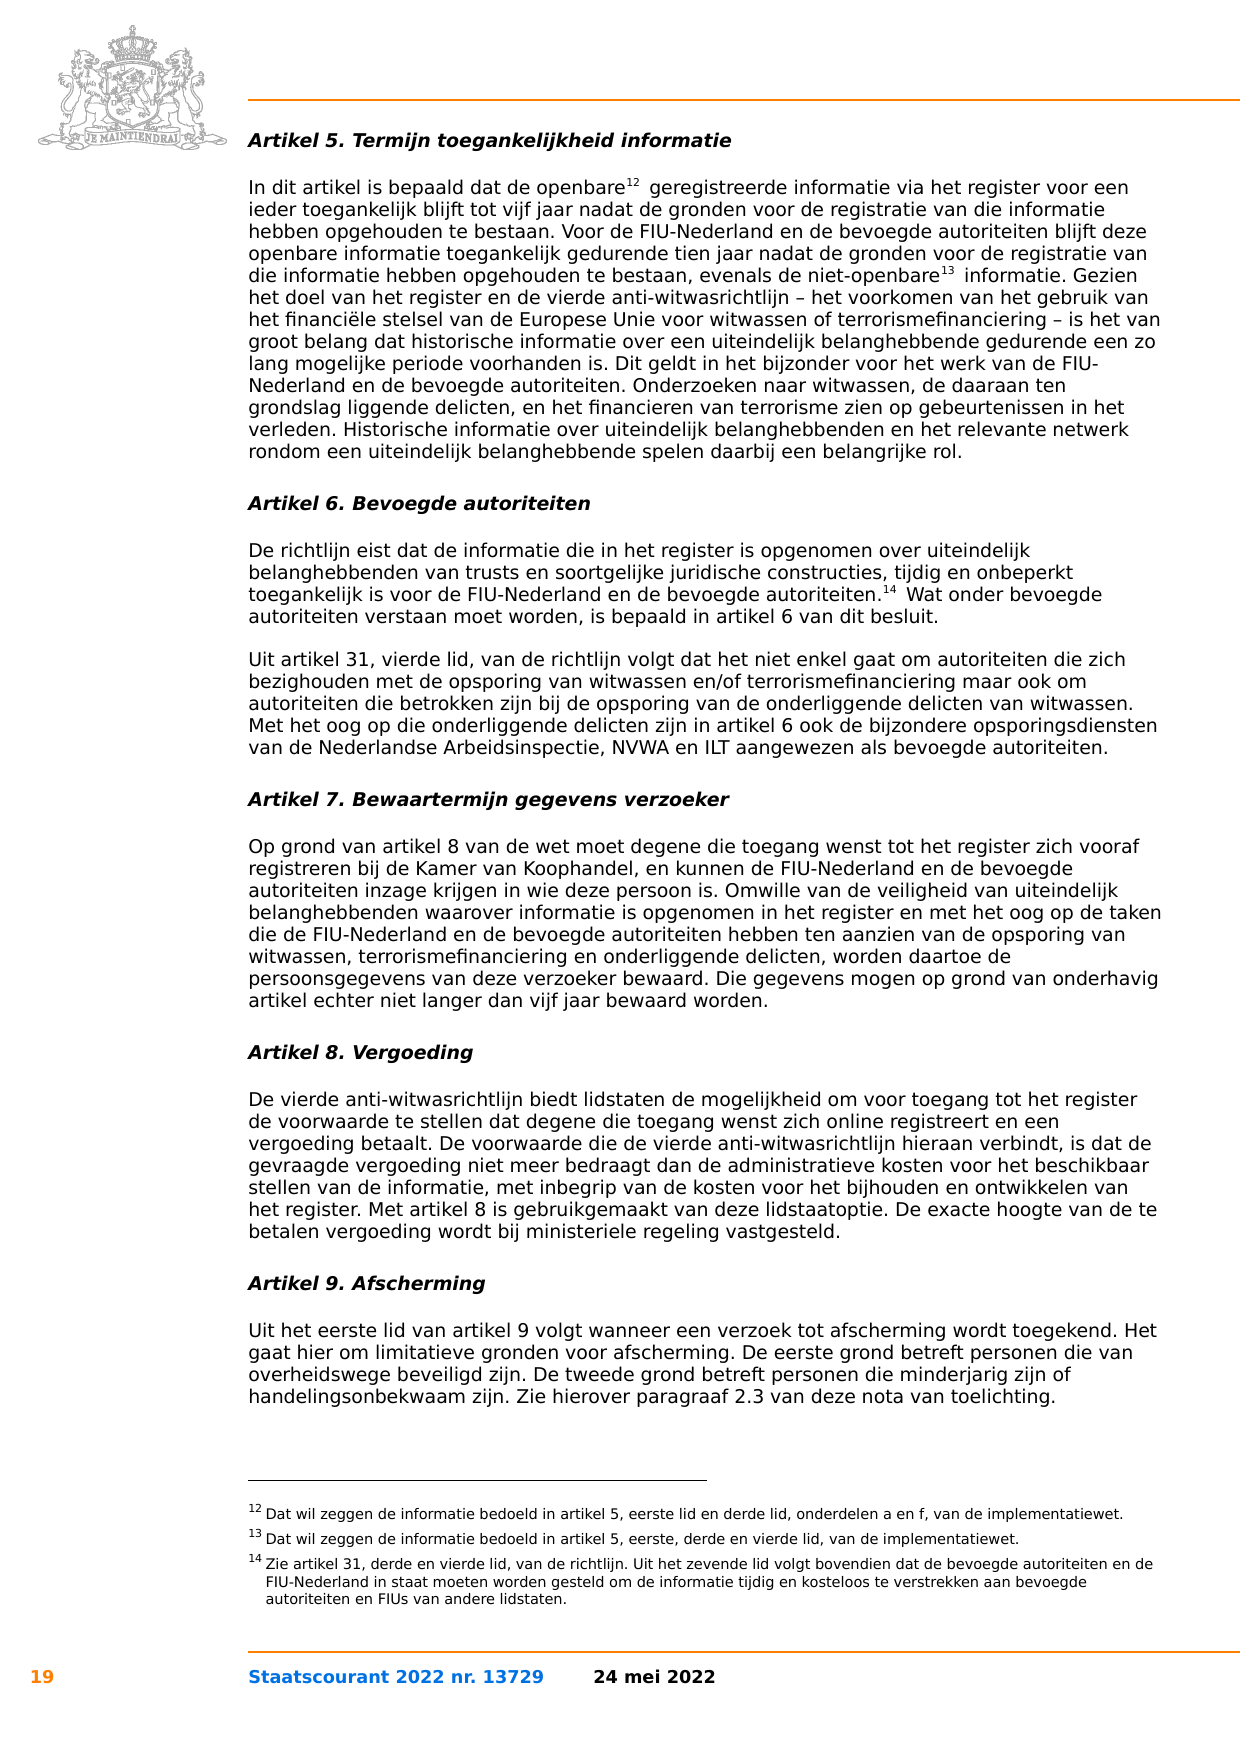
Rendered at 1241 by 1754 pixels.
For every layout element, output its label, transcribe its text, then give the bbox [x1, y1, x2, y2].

picture [38, 25, 227, 150]
text Uit het eerste lid van artikel 9 volgt wanneer een verzoek tot afscherming wordt toegekend. Het gaat hier om limitatieve gronden voor afscherming. De eerste grond betreft personen die van overheidswege beveiligd zijn. De tweede grond betreft personen die minderjarig zijn of handelingsonbekwaam zijn. Zie hierover paragraaf 2.3 van deze nota van toelichting. [248, 1320, 1163, 1408]
text In dit artikel is bepaald dat de openbare geregistreerde informatie via het register voor een ieder toegankelijk blijft tot vijf jaar nadat de gronden voor de registratie van die informatie hebben opgehouden te bestaan. Voor de FIU-Nederland en de bevoegde autoriteiten blijft deze openbare informatie toegankelijk gedurende tien jaar nadat de gronden voor de registratie van die informatie hebben opgehouden te bestaan, evenals de niet-openbare informatie. Gezien het doel van het register en de vierde anti-witwasrichtlijn – het voorkomen van het gebruik van het financiële stelsel van de Europese Unie voor witwassen of terrorismefinanciering – is het van groot belang dat historische informatie over een uiteindelijk belanghebbende gedurende een zo lang mogelijke periode voorhanden is. Dit geldt in het bijzonder voor het werk van de FIU-Nederland en de bevoegde autoriteiten. Onderzoeken naar witwassen, de daaraan ten grondslag liggende delicten, en het financieren van terrorisme zien op gebeurtenissen in het verleden. Historische informatie over uiteindelijk belanghebbenden en het relevante netwerk rondom een uiteindelijk belanghebbende spelen daarbij een belangrijke rol. [248, 177, 1163, 463]
subtitle Artikel 8. Vergoeding [248, 1042, 1163, 1064]
text De vierde anti-witwasrichtlijn biedt lidstaten de mogelijkheid om voor toegang tot het register de voorwaarde te stellen dat degene die toegang wenst zich online registreert en een vergoeding betaalt. De voorwaarde die de vierde anti-witwasrichtlijn hieraan verbindt, is dat de gevraagde vergoeding niet meer bedraagt dan de administratieve kosten voor het beschikbaar stellen van de informatie, met inbegrip van de kosten voor het bijhouden en ontwikkelen van het register. Met artikel 8 is gebruikgemaakt van deze lidstaatoptie. De exacte hoogte van de te betalen vergoeding wordt bij ministeriele regeling vastgesteld. [248, 1089, 1163, 1243]
text Zie artikel 31, derde en vierde lid, van de richtlijn. Uit het zevende lid volgt bovendien dat de bevoegde autoriteiten en de FIU-Nederland in staat moeten worden gesteld om de informatie tijdig en kosteloos te verstrekken aan bevoegde autoriteiten en FIUs van andere lidstaten. [248, 1552, 1163, 1608]
subtitle Artikel 6. Bevoegde autoriteiten [248, 493, 1163, 514]
text Uit artikel 31, vierde lid, van de richtlijn volgt dat het niet enkel gaat om autoriteiten die zich bezighouden met de opsporing van witwassen en/of terrorismefinanciering maar ook om autoriteiten die betrokken zijn bij de opsporing van de onderliggende delicten van witwassen. Met het oog op die onderliggende delicten zijn in artikel 6 ook de bijzondere opsporingsdiensten van de Nederlandse Arbeidsinspectie, NVWA en ILT aangewezen als bevoegde autoriteiten. [248, 649, 1163, 759]
text Op grond van artikel 8 van de wet moet degene die toegang wenst tot het register zich vooraf registreren bij de Kamer van Koophandel, en kunnen de FIU-Nederland en de bevoegde autoriteiten inzage krijgen in wie deze persoon is. Omwille van de veiligheid van uiteindelijk belanghebbenden waarover informatie is opgenomen in het register en met het oog op de taken die de FIU-Nederland en de bevoegde autoriteiten hebben ten aanzien van de opsporing van witwassen, terrorismefinanciering en onderliggende delicten, worden daartoe de persoonsgegevens van deze verzoeker bewaard. Die gegevens mogen op grond van onderhavig artikel echter niet langer dan vijf jaar bewaard worden. [248, 836, 1163, 1012]
subtitle Artikel 7. Bewaartermijn gegevens verzoeker [248, 789, 1163, 811]
text Dat wil zeggen de informatie bedoeld in artikel 5, eerste, derde en vierde lid, van de implementatiewet. [248, 1527, 1163, 1549]
text Dat wil zeggen de informatie bedoeld in artikel 5, eerste lid en derde lid, onderdelen a en f, van de implementatiewet. [248, 1502, 1163, 1524]
text De richtlijn eist dat de informatie die in het register is opgenomen over uiteindelijk belanghebbenden van trusts en soortgelijke juridische constructies, tijdig en onbeperkt toegankelijk is voor de FIU-Nederland en de bevoegde autoriteiten. Wat onder bevoegde autoriteiten verstaan moet worden, is bepaald in artikel 6 van dit besluit. [248, 539, 1163, 627]
subtitle Artikel 9. Afscherming [248, 1273, 1163, 1295]
subtitle Artikel 5. Termijn toegankelijkheid informatie [248, 130, 1163, 152]
